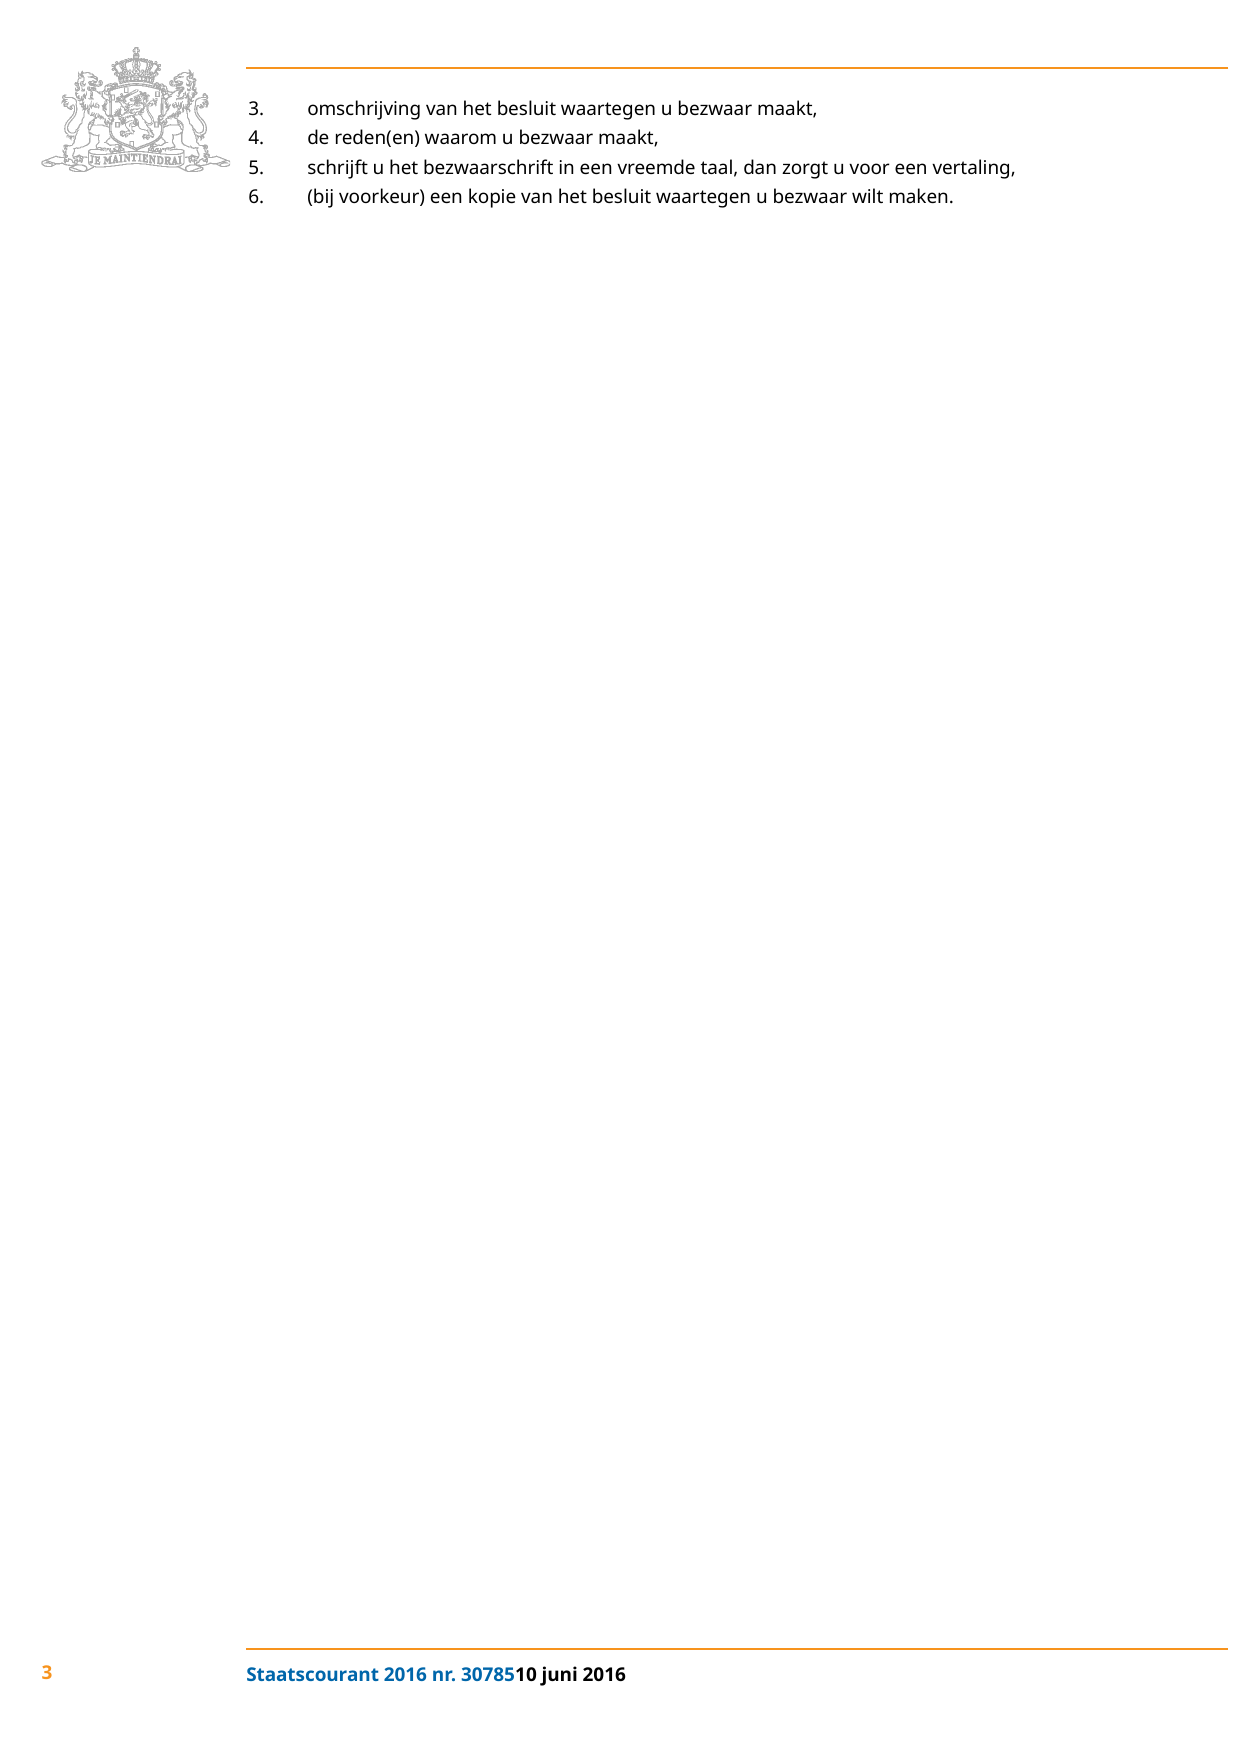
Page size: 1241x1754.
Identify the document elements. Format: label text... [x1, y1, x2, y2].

list omschrijving van het besluit waartegen u bezwaar maakt, [248, 95, 1152, 121]
list de reden(en) waarom u bezwaar maakt, [248, 124, 1152, 150]
picture [41, 47, 231, 172]
list schrijft u het bezwaarschrift in een vreemde taal, dan zorgt u voor een vertaling, [248, 154, 1152, 180]
list (bij voorkeur) een kopie van het besluit waartegen u bezwaar wilt maken. [248, 183, 1152, 209]
